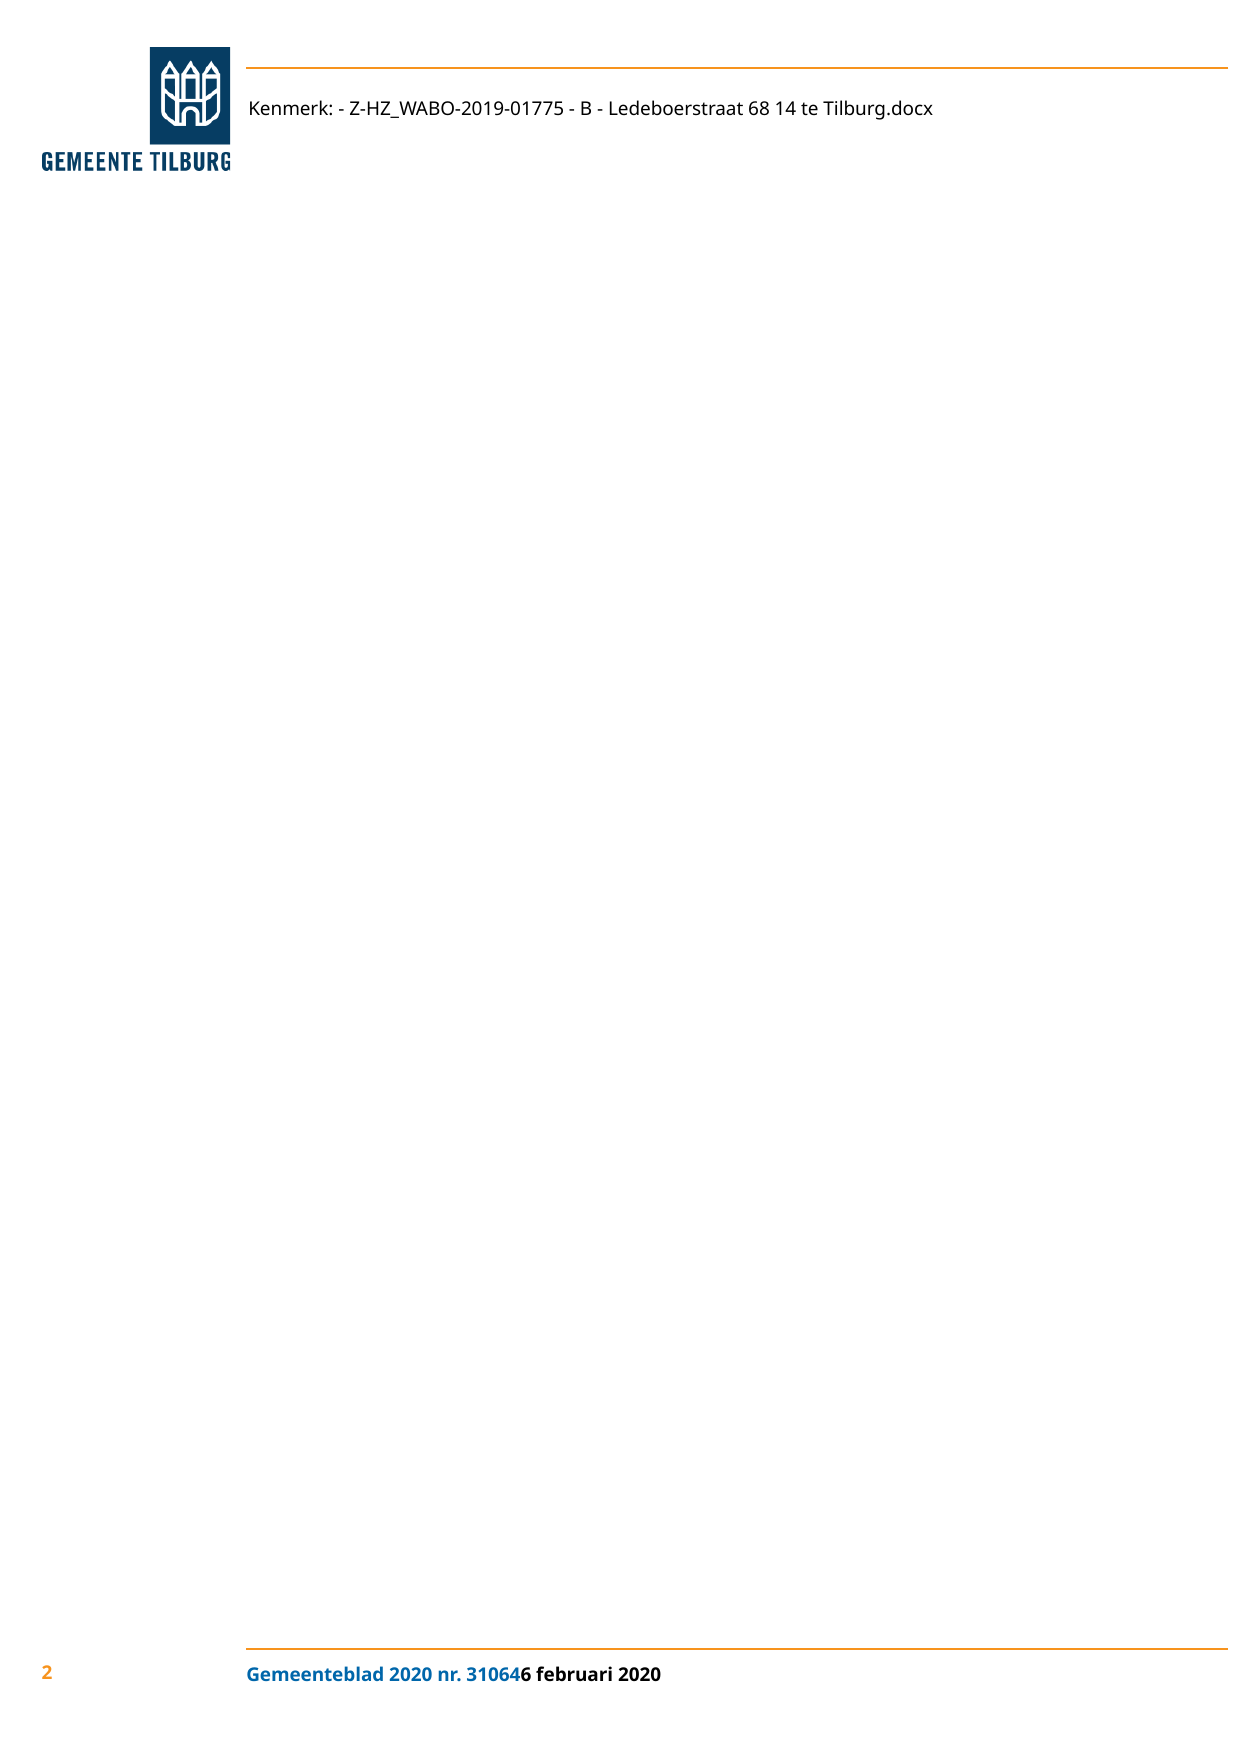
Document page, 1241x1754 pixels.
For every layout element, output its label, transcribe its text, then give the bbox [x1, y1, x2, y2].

text Kenmerk: - Z-HZ_WABO-2019-01775 - B - Ledeboerstraat 68 14 te Tilburg.docx [248, 95, 1152, 121]
picture [41, 47, 231, 172]
